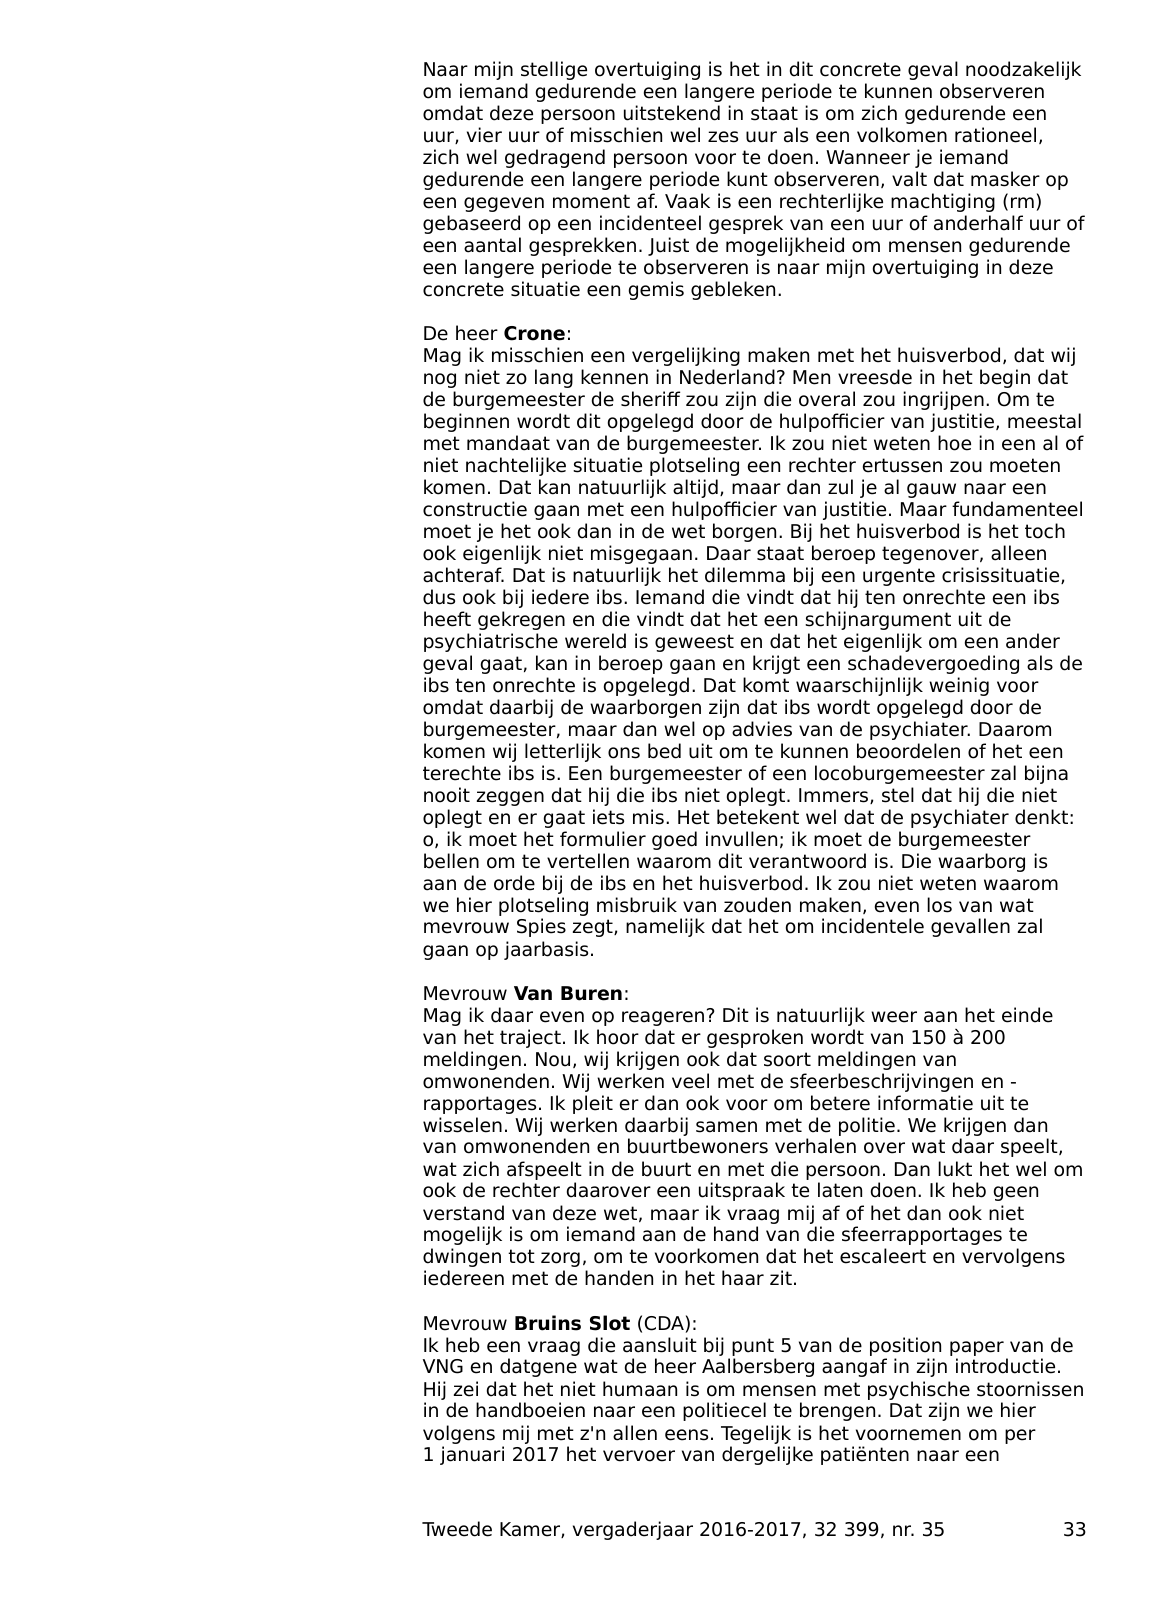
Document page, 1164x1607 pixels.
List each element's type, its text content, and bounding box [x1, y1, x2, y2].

text Ik heb een vraag die aansluit bij punt 5 van de position paper van de VNG en datgene wat de heer Aalbersberg aangaf in zijn introductie. Hij zei dat het niet humaan is om mensen met psychische stoornissen in de handboeien naar een politiecel te brengen. Dat zijn we hier volgens mij met z'n allen eens. Tegelijk is het voornemen om per 1 januari 2017 het vervoer van dergelijke patiënten naar een [422, 1334, 1087, 1466]
text Naar mijn stellige overtuiging is het in dit concrete geval noodzakelijk om iemand gedurende een langere periode te kunnen observeren omdat deze persoon uitstekend in staat is om zich gedurende een uur, vier uur of misschien wel zes uur als een volkomen rationeel, zich wel gedragend persoon voor te doen. Wanneer je iemand gedurende een langere periode kunt observeren, valt dat masker op een gegeven moment af. Vaak is een rechterlijke machtiging (rm) gebaseerd op een incidenteel gesprek van een uur of anderhalf uur of een aantal gesprekken. Juist de mogelijkheid om mensen gedurende een langere periode te observeren is naar mijn overtuiging in deze concrete situatie een gemis gebleken. [422, 59, 1087, 301]
text Mevrouw Bruins Slot (CDA): [422, 1312, 1087, 1334]
text Mag ik daar even op reageren? Dit is natuurlijk weer aan het einde van het traject. Ik hoor dat er gesproken wordt van 150 à 200 meldingen. Nou, wij krijgen ook dat soort meldingen van omwonenden. Wij werken veel met de sfeerbeschrijvingen en -rapportages. Ik pleit er dan ook voor om betere informatie uit te wisselen. Wij werken daarbij samen met de politie. We krijgen dan van omwonenden en buurtbewoners verhalen over wat daar speelt, wat zich afspeelt in de buurt en met die persoon. Dan lukt het wel om ook de rechter daarover een uitspraak te laten doen. Ik heb geen verstand van deze wet, maar ik vraag mij af of het dan ook niet mogelijk is om iemand aan de hand van die sfeerrapportages te dwingen tot zorg, om te voorkomen dat het escaleert en vervolgens iedereen met de handen in het haar zit. [422, 1004, 1087, 1290]
text De heer Crone: [422, 323, 1087, 345]
text Mevrouw Van Buren: [422, 983, 1087, 1004]
text Mag ik misschien een vergelijking maken met het huisverbod, dat wij nog niet zo lang kennen in Nederland? Men vreesde in het begin dat de burgemeester de sheriff zou zijn die overal zou ingrijpen. Om te beginnen wordt dit opgelegd door de hulpofficier van justitie, meestal met mandaat van de burgemeester. Ik zou niet weten hoe in een al of niet nachtelijke situatie plotseling een rechter ertussen zou moeten komen. Dat kan natuurlijk altijd, maar dan zul je al gauw naar een constructie gaan met een hulpofficier van justitie. Maar fundamenteel moet je het ook dan in de wet borgen. Bij het huisverbod is het toch ook eigenlijk niet misgegaan. Daar staat beroep tegenover, alleen achteraf. Dat is natuurlijk het dilemma bij een urgente crisissituatie, dus ook bij iedere ibs. Iemand die vindt dat hij ten onrechte een ibs heeft gekregen en die vindt dat het een schijnargument uit de psychiatrische wereld is geweest en dat het eigenlijk om een ander geval gaat, kan in beroep gaan en krijgt een schadevergoeding als de ibs ten onrechte is opgelegd. Dat komt waarschijnlijk weinig voor omdat daarbij de waarborgen zijn dat ibs wordt opgelegd door de burgemeester, maar dan wel op advies van de psychiater. Daarom komen wij letterlijk ons bed uit om te kunnen beoordelen of het een terechte ibs is. Een burgemeester of een locoburgemeester zal bijna nooit zeggen dat hij die ibs niet oplegt. Immers, stel dat hij die niet oplegt en er gaat iets mis. Het betekent wel dat de psychiater denkt: o, ik moet het formulier goed invullen; ik moet de burgemeester bellen om te vertellen waarom dit verantwoord is. Die waarborg is aan de orde bij de ibs en het huisverbod. Ik zou niet weten waarom we hier plotseling misbruik van zouden maken, even los van wat mevrouw Spies zegt, namelijk dat het om incidentele gevallen zal gaan op jaarbasis. [422, 345, 1087, 960]
